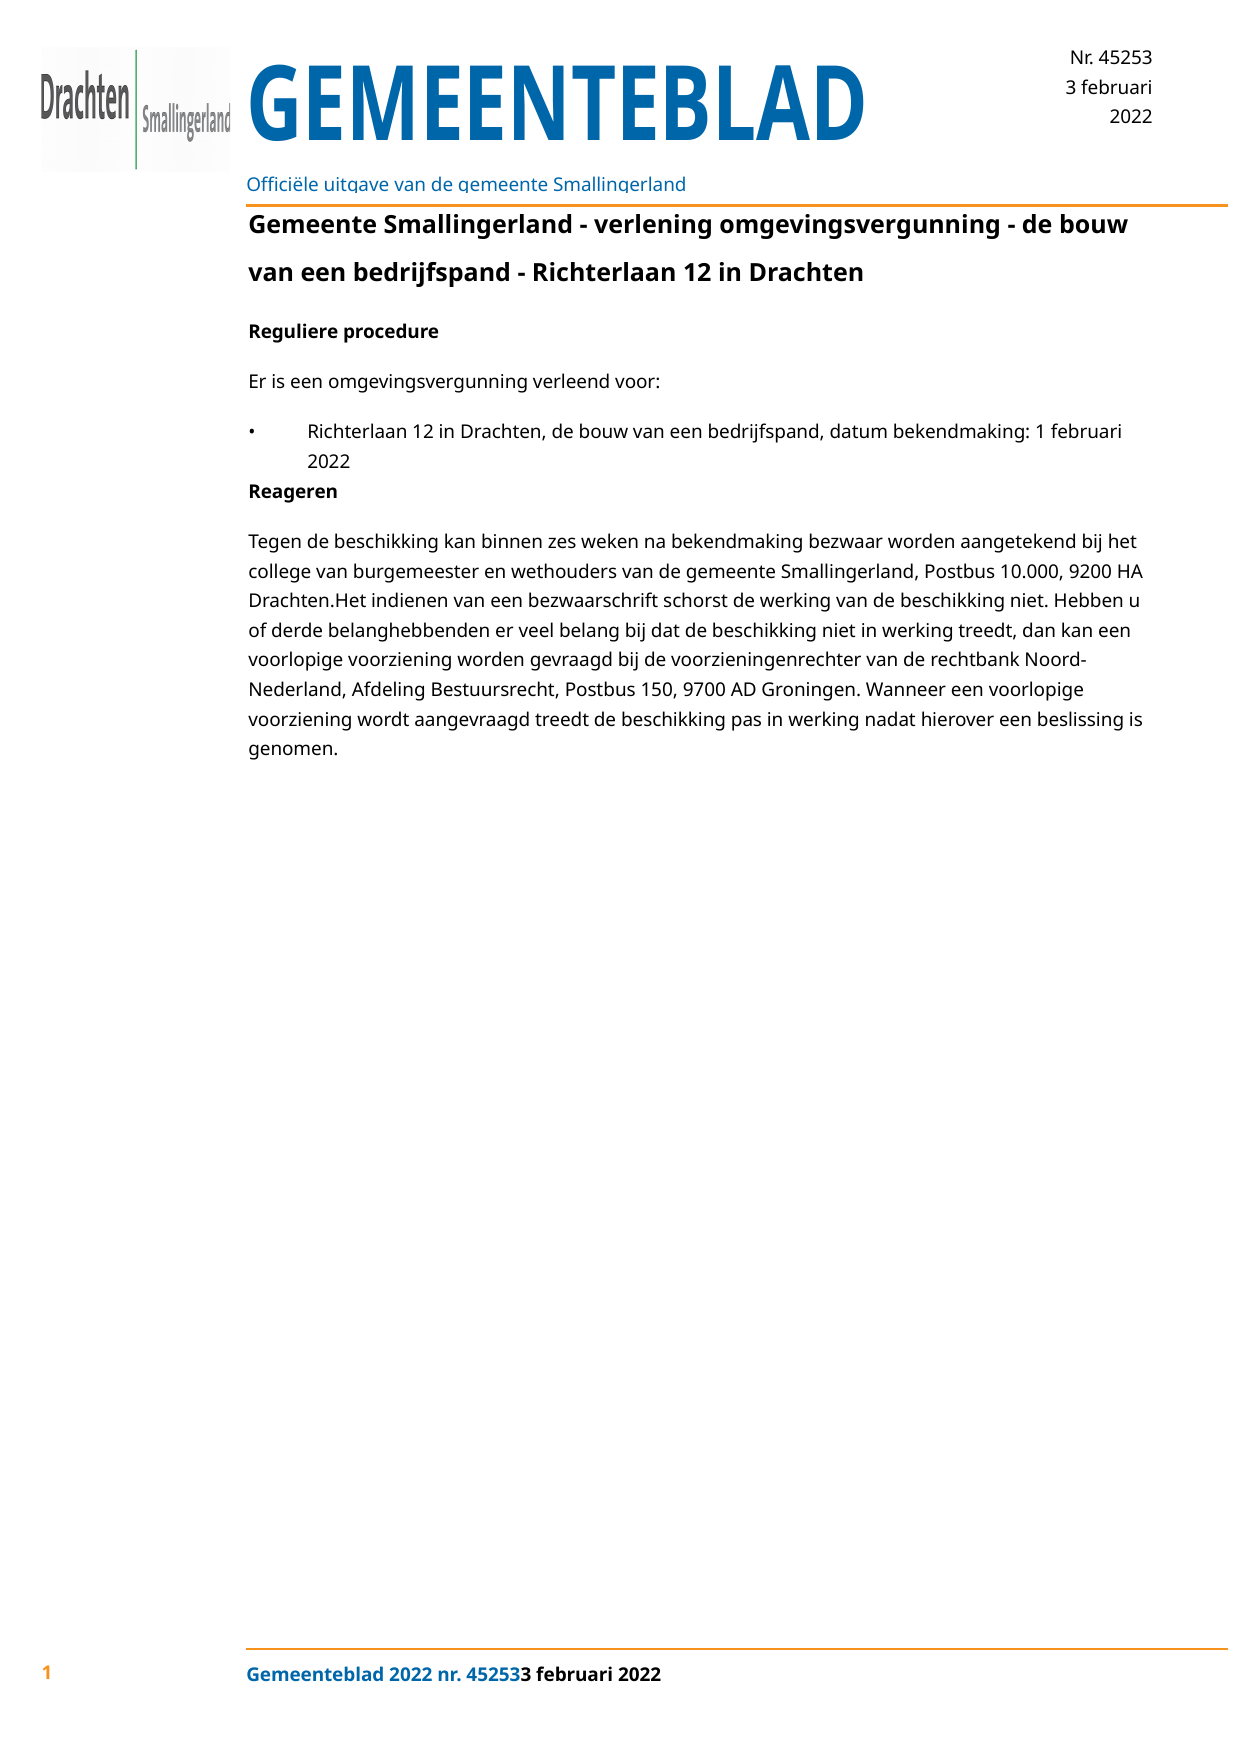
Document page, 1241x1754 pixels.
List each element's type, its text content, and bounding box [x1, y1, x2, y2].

text Gemeente Smallingerland - verlening omgevingsvergunning - de bouw van een bedrijfspand - Richterlaan 12 in Drachten [248, 207, 1152, 288]
text Er is een omgevingsvergunning verleend voor: [248, 368, 1152, 394]
text Reageren [248, 478, 1152, 504]
list Richterlaan 12 in Drachten, de bouw van een bedrijfspand, datum bekendmaking: 1 februari 2022 [248, 419, 1152, 474]
text Tegen de beschikking kan binnen zes weken na bekendmaking bezwaar worden aangetekend bij het college van burgemeester en wethouders van de gemeente Smallingerland, Postbus 10.000, 9200 HA Drachten.Het indienen van een bezwaarschrift schorst de werking van de beschikking niet. Hebben u of derde belanghebbenden er veel belang bij dat de beschikking niet in werking treedt, dan kan een voorlopige voorziening worden gevraagd bij de voorzieningenrechter van de rechtbank Noord-Nederland, Afdeling Bestuursrecht, Postbus 150, 9700 AD Groningen. Wanneer een voorlopige voorziening wordt aangevraagd treedt de beschikking pas in werking nadat hierover een beslissing is genomen. [248, 528, 1152, 761]
text Reguliere procedure [248, 318, 1152, 344]
picture [41, 47, 231, 172]
